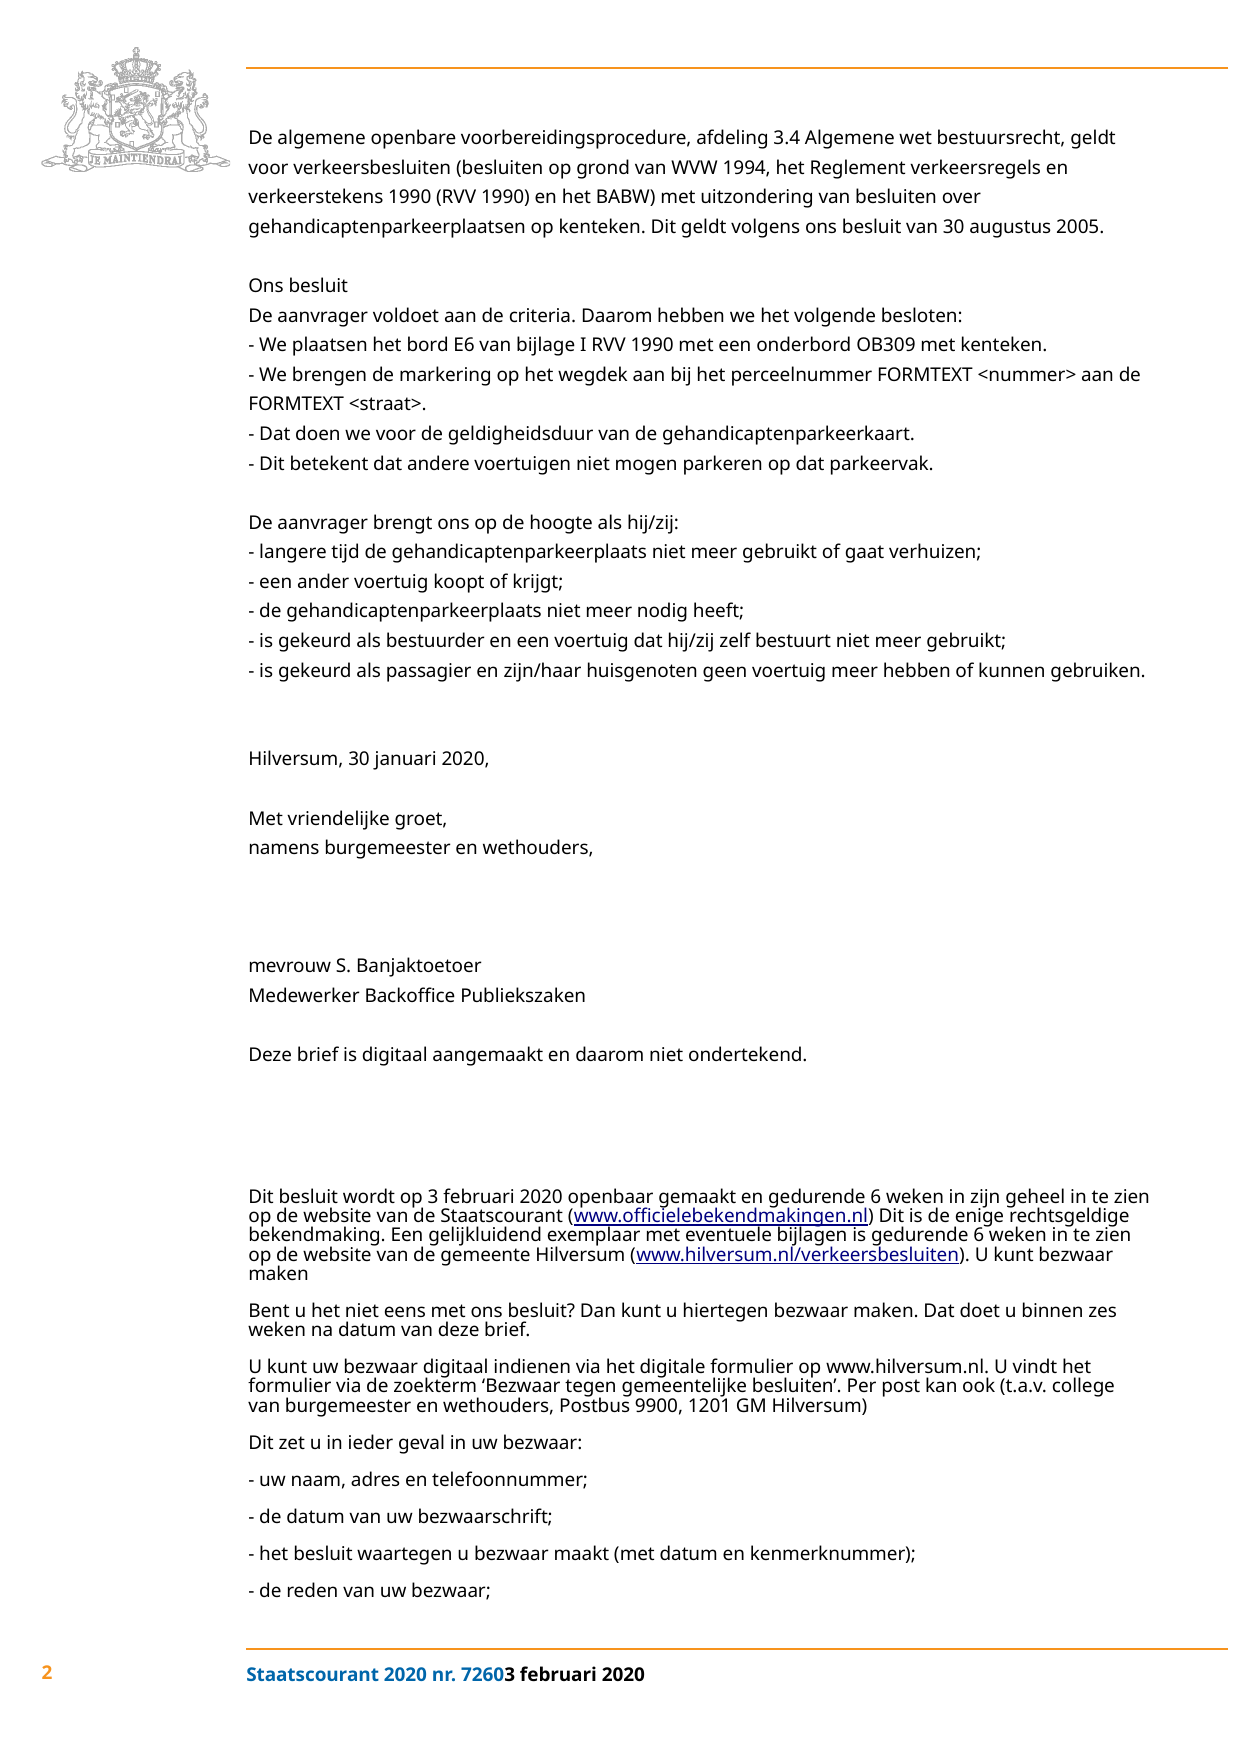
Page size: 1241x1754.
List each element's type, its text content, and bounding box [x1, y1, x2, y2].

text - uw naam, adres en telefoonnummer; [248, 1471, 1152, 1490]
text - We brengen de markering op het wegdek aan bij het perceelnummer FORMTEXT <nummer> aan de FORMTEXT <straat>. [248, 361, 1152, 416]
text - langere tijd de gehandicaptenparkeerplaats niet meer gebruikt of gaat verhuizen; [248, 538, 1152, 564]
text - We plaatsen het bord E6 van bijlage I RVV 1990 met een onderbord OB309 met kenteken. [248, 331, 1152, 357]
text Dit zet u in ieder geval in uw bezwaar: [248, 1434, 1152, 1453]
text De algemene openbare voorbereidingsprocedure, afdeling 3.4 Algemene wet bestuursrecht, geldt voor verkeersbesluiten (besluiten op grond van WVW 1994, het Reglement verkeersregels en verkeerstekens 1990 (RVV 1990) en het BABW) met uitzondering van besluiten over gehandicaptenparkeerplaatsen op kenteken. Dit geldt volgens ons besluit van 30 augustus 2005. [248, 124, 1152, 239]
text - is gekeurd als passagier en zijn/haar huisgenoten geen voertuig meer hebben of kunnen gebruiken. [248, 657, 1152, 683]
text De aanvrager voldoet aan de criteria. Daarom hebben we het volgende besloten: [248, 302, 1152, 328]
text - is gekeurd als bestuurder en een voertuig dat hij/zij zelf bestuurt niet meer gebruikt; [248, 627, 1152, 653]
text U kunt uw bezwaar digitaal indienen via het digitale formulier op www.hilversum.nl. U vindt het formulier via de zoekterm ‘Bezwaar tegen gemeentelijke besluiten’. Per post kan ook (t.a.v. college van burgemeester en wethouders, Postbus 9900, 1201 GM Hilversum) [248, 1358, 1152, 1416]
text De aanvrager brengt ons op de hoogte als hij/zij: [248, 509, 1152, 535]
text namens burgemeester en wethouders, [248, 834, 1152, 860]
text Deze brief is digitaal aangemaakt en daarom niet ondertekend. [248, 1041, 1152, 1067]
text Met vriendelijke groet, [248, 805, 1152, 831]
text - een ander voertuig koopt of krijgt; [248, 568, 1152, 594]
text - Dit betekent dat andere voertuigen niet mogen parkeren op dat parkeervak. [248, 450, 1152, 476]
text - de gehandicaptenparkeerplaats niet meer nodig heeft; [248, 598, 1152, 623]
text Medewerker Backoffice Publiekszaken [248, 982, 1152, 1008]
picture [41, 47, 231, 172]
text - de datum van uw bezwaarschrift; [248, 1508, 1152, 1527]
text - de reden van uw bezwaar; [248, 1582, 1152, 1601]
text - het besluit waartegen u bezwaar maakt (met datum en kenmerknummer); [248, 1544, 1152, 1564]
text Bent u het niet eens met ons besluit? Dan kunt u hiertegen bezwaar maken. Dat doet u binnen zes weken na datum van deze brief. [248, 1302, 1152, 1340]
text Hilversum, 30 januari 2020, [248, 746, 1152, 771]
text mevrouw S. Banjaktoetoer [248, 953, 1152, 978]
text Dit besluit wordt op 3 februari 2020 openbaar gemaakt en gedurende 6 weken in zijn geheel in te zien op de website van de Staatscourant (www.officielebekendmakingen.nl) Dit is de enige rechtsgeldige bekendmaking. Een gelijkluidend exemplaar met eventuele bijlagen is gedurende 6 weken in te zien op de website van de gemeente Hilversum (www.hilversum.nl/verkeersbesluiten). U kunt bezwaar maken [248, 1188, 1152, 1284]
text Ons besluit [248, 272, 1152, 298]
text - Dat doen we voor de geldigheidsduur van de gehandicaptenparkeerkaart. [248, 420, 1152, 446]
